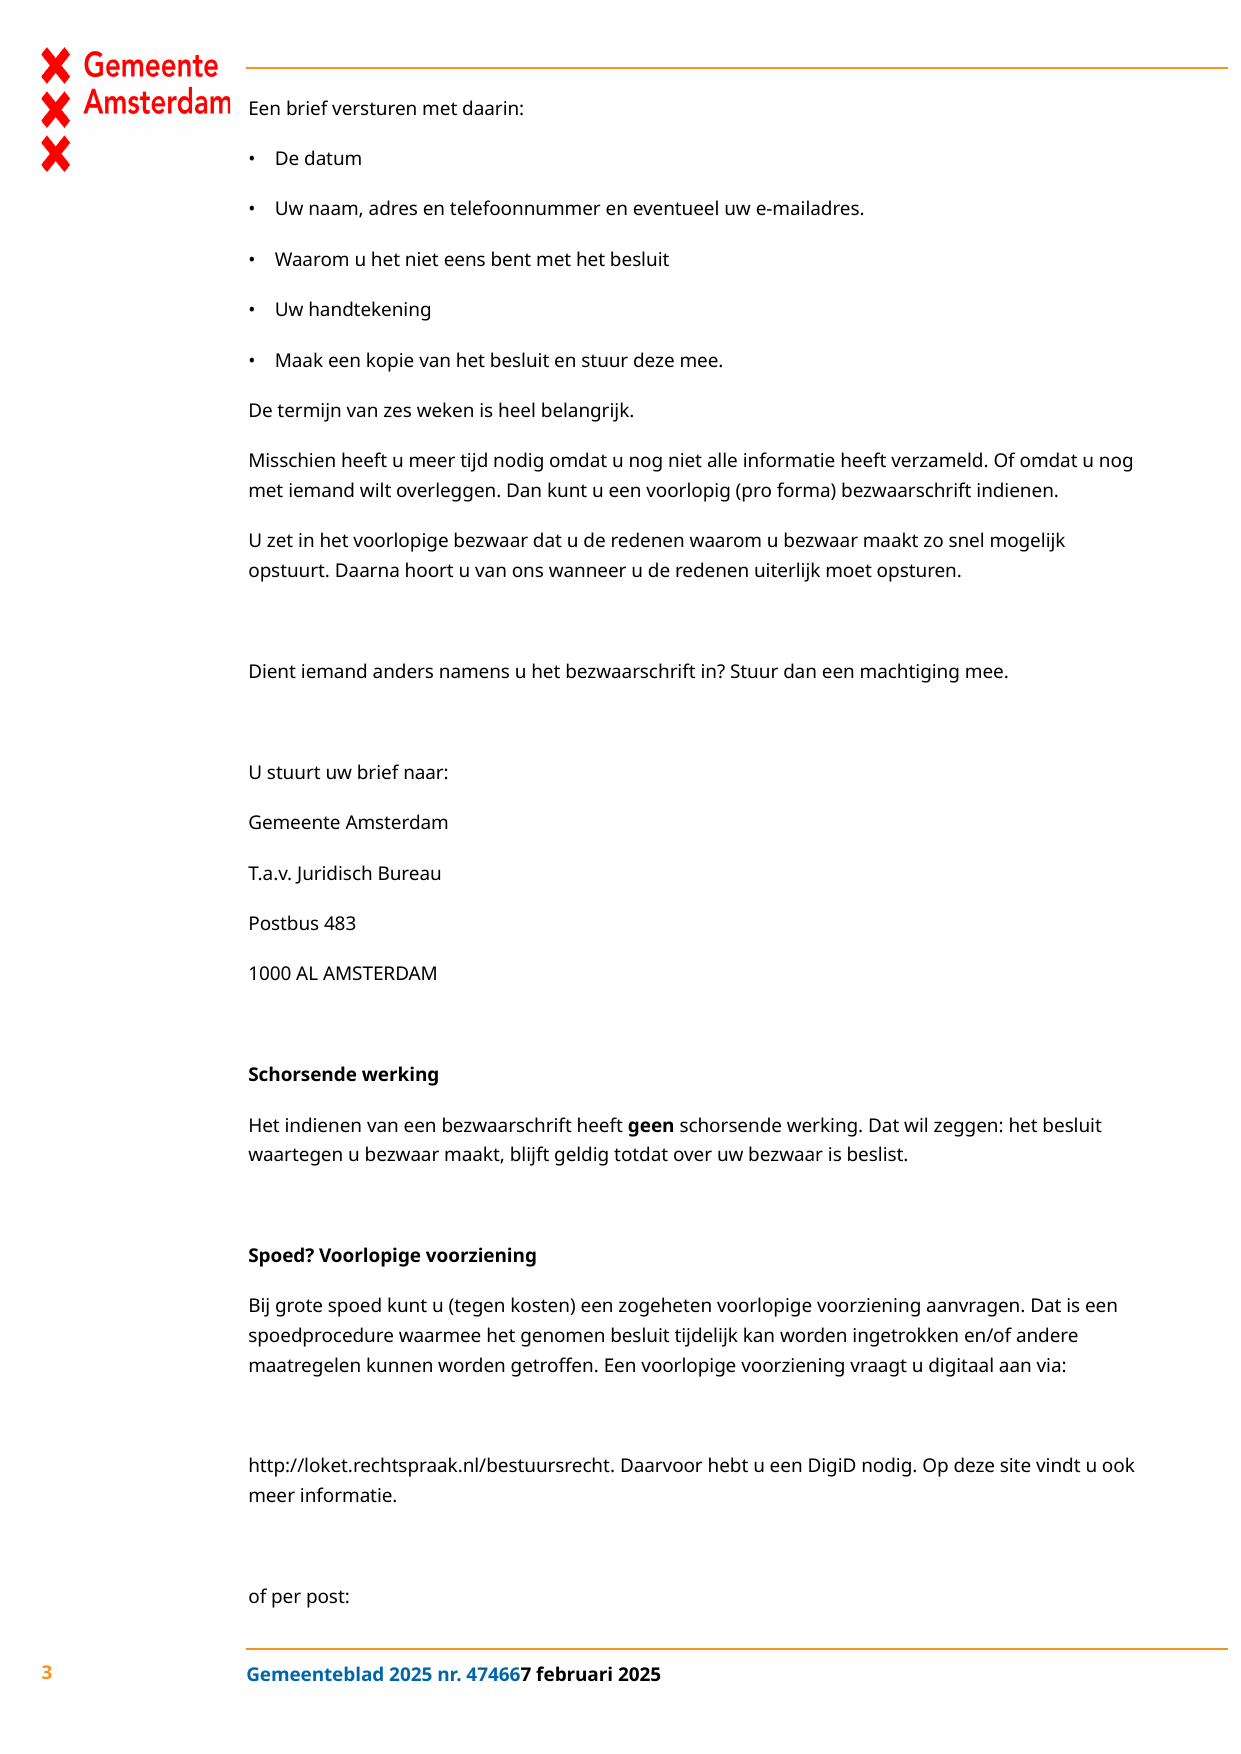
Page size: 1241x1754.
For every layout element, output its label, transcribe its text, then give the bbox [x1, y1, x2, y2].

text De termijn van zes weken is heel belangrijk. [248, 397, 1152, 423]
text Schorsende werking [248, 1061, 1152, 1087]
text T.a.v. Juridisch Bureau [248, 860, 1152, 886]
picture [41, 47, 231, 172]
text http://loket.rechtspraak.nl/bestuursrecht. Daarvoor hebt u een DigiD nodig. Op deze site vindt u ook meer informatie. [248, 1453, 1152, 1508]
text • De datum [248, 145, 1152, 171]
text of per post: [248, 1583, 1152, 1609]
text • Uw naam, adres en telefoonnummer en eventueel uw e-mailadres. [248, 196, 1152, 221]
text Gemeente Amsterdam [248, 809, 1152, 835]
text • Uw handtekening [248, 296, 1152, 322]
text Dient iemand anders namens u het bezwaarschrift in? Stuur dan een machtiging mee. [248, 658, 1152, 684]
text Bij grote spoed kunt u (tegen kosten) een zogeheten voorlopige voorziening aanvragen. Dat is een spoedprocedure waarmee het genomen besluit tijdelijk kan worden ingetrokken en/of andere maatregelen kunnen worden getroffen. Een voorlopige voorziening vraagt u digitaal aan via: [248, 1293, 1152, 1378]
text • Waarom u het niet eens bent met het besluit [248, 246, 1152, 272]
text 1000 AL AMSTERDAM [248, 961, 1152, 986]
text Postbus 483 [248, 910, 1152, 936]
text U stuurt uw brief naar: [248, 759, 1152, 785]
text Het indienen van een bezwaarschrift heeft geen schorsende werking. Dat wil zeggen: het besluit waartegen u bezwaar maakt, blijft geldig totdat over uw bezwaar is beslist. [248, 1112, 1152, 1167]
text Misschien heeft u meer tijd nodig omdat u nog niet alle informatie heeft verzameld. Of omdat u nog met iemand wilt overleggen. Dan kunt u een voorlopig (pro forma) bezwaarschrift indienen. [248, 448, 1152, 503]
text Spoed? Voorlopige voorziening [248, 1242, 1152, 1268]
text Een brief versturen met daarin: [248, 95, 1152, 121]
text • Maak een kopie van het besluit en stuur deze mee. [248, 347, 1152, 373]
text U zet in het voorlopige bezwaar dat u de redenen waarom u bezwaar maakt zo snel mogelijk opstuurt. Daarna hoort u van ons wanneer u de redenen uiterlijk moet opsturen. [248, 528, 1152, 583]
